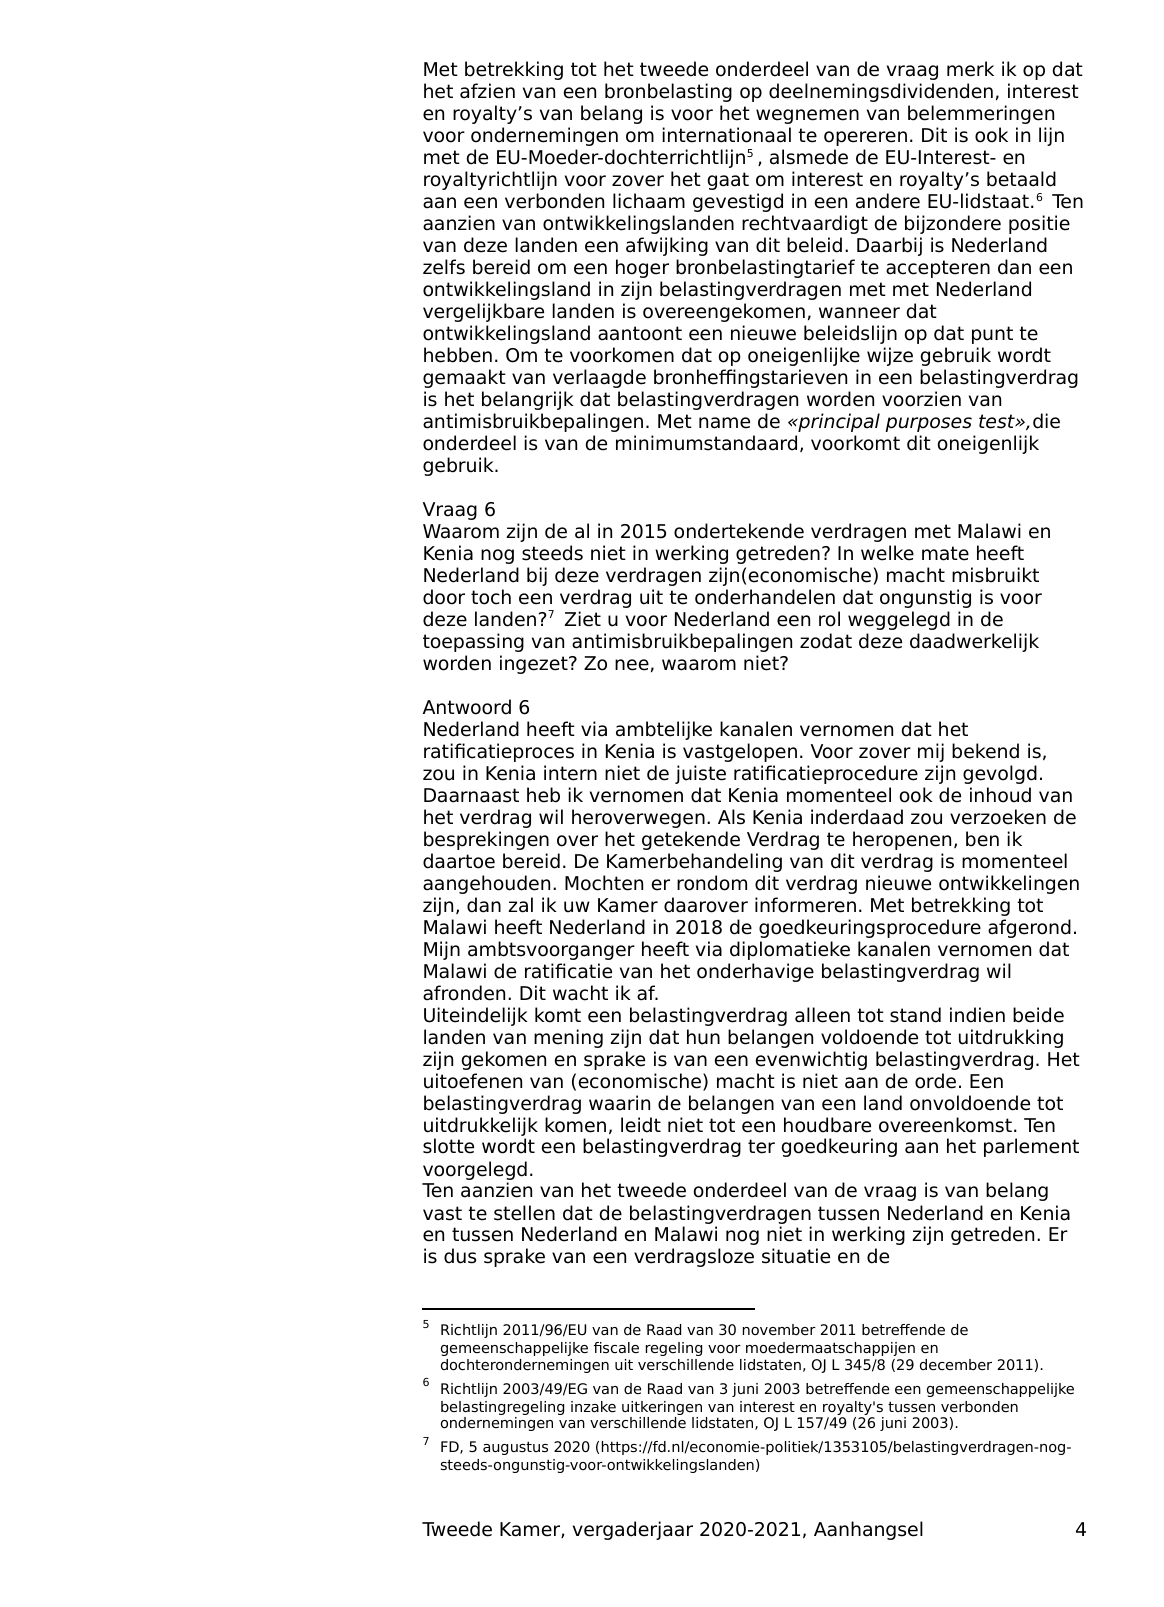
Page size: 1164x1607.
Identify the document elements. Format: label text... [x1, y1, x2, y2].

text Antwoord 6 [422, 697, 1087, 719]
text Met betrekking tot het tweede onderdeel van de vraag merk ik op dat het afzien van een bronbelasting op deelnemingsdividenden, interest en royalty’s van belang is voor het wegnemen van belemmeringen voor ondernemingen om internationaal te opereren. Dit is ook in lijn met de EU-Moeder-dochterrichtlijn, alsmede de EU-Interest- en royaltyrichtlijn voor zover het gaat om interest en royalty’s betaald aan een verbonden lichaam gevestigd in een andere EU-lidstaat. Ten aanzien van ontwikkelingslanden rechtvaardigt de bijzondere positie van deze landen een afwijking van dit beleid. Daarbij is Nederland zelfs bereid om een hoger bronbelastingtarief te accepteren dan een ontwikkelingsland in zijn belastingverdragen met met Nederland vergelijkbare landen is overeengekomen, wanneer dat ontwikkelingsland aantoont een nieuwe beleidslijn op dat punt te hebben. Om te voorkomen dat op oneigenlijke wijze gebruik wordt gemaakt van verlaagde bronheffingstarieven in een belastingverdrag is het belangrijk dat belastingverdragen worden voorzien van antimisbruikbepalingen. Met name de «principal purposes test»,die onderdeel is van de minimumstandaard, voorkomt dit oneigenlijk gebruik. [422, 59, 1087, 477]
text Uiteindelijk komt een belastingverdrag alleen tot stand indien beide landen van mening zijn dat hun belangen voldoende tot uitdrukking zijn gekomen en sprake is van een evenwichtig belastingverdrag. Het uitoefenen van (economische) macht is niet aan de orde. Een belastingverdrag waarin de belangen van een land onvoldoende tot uitdrukkelijk komen, leidt niet tot een houdbare overeenkomst. Ten slotte wordt een belastingverdrag ter goedkeuring aan het parlement voorgelegd. [422, 1004, 1087, 1180]
text FD, 5 augustus 2020 (https://fd.nl/economie-politiek/1353105/belastingverdragen-nog-steeds-ongunstig-voor-ontwikkelingslanden) [422, 1435, 1087, 1474]
text Ten aanzien van het tweede onderdeel van de vraag is van belang vast te stellen dat de belastingverdragen tussen Nederland en Kenia en tussen Nederland en Malawi nog niet in werking zijn getreden. Er is dus sprake van een verdragsloze situatie en de [422, 1180, 1087, 1268]
text Richtlijn 2003/49/EG van de Raad van 3 juni 2003 betreffende een gemeenschappelijke belastingregeling inzake uitkeringen van interest en royalty's tussen verbonden ondernemingen van verschillende lidstaten, OJ L 157/49 (26 juni 2003). [422, 1377, 1087, 1432]
text Richtlijn 2011/96/EU van de Raad van 30 november 2011 betreffende de gemeenschappelijke fiscale regeling voor moedermaatschappijen en dochterondernemingen uit verschillende lidstaten, OJ L 345/8 (29 december 2011). [422, 1318, 1087, 1374]
text Vraag 6 [422, 499, 1087, 521]
text Nederland heeft via ambtelijke kanalen vernomen dat het ratificatieproces in Kenia is vastgelopen. Voor zover mij bekend is, zou in Kenia intern niet de juiste ratificatieprocedure zijn gevolgd. Daarnaast heb ik vernomen dat Kenia momenteel ook de inhoud van het verdrag wil heroverwegen. Als Kenia inderdaad zou verzoeken de besprekingen over het getekende Verdrag te heropenen, ben ik daartoe bereid. De Kamerbehandeling van dit verdrag is momenteel aangehouden. Mochten er rondom dit verdrag nieuwe ontwikkelingen zijn, dan zal ik uw Kamer daarover informeren. Met betrekking tot Malawi heeft Nederland in 2018 de goedkeuringsprocedure afgerond. Mijn ambtsvoorganger heeft via diplomatieke kanalen vernomen dat Malawi de ratificatie van het onderhavige belastingverdrag wil afronden. Dit wacht ik af. [422, 719, 1087, 1004]
text Waarom zijn de al in 2015 ondertekende verdragen met Malawi en Kenia nog steeds niet in werking getreden? In welke mate heeft Nederland bij deze verdragen zijn(economische) macht misbruikt door toch een verdrag uit te onderhandelen dat ongunstig is voor deze landen? Ziet u voor Nederland een rol weggelegd in de toepassing van antimisbruikbepalingen zodat deze daadwerkelijk worden ingezet? Zo nee, waarom niet? [422, 521, 1087, 675]
